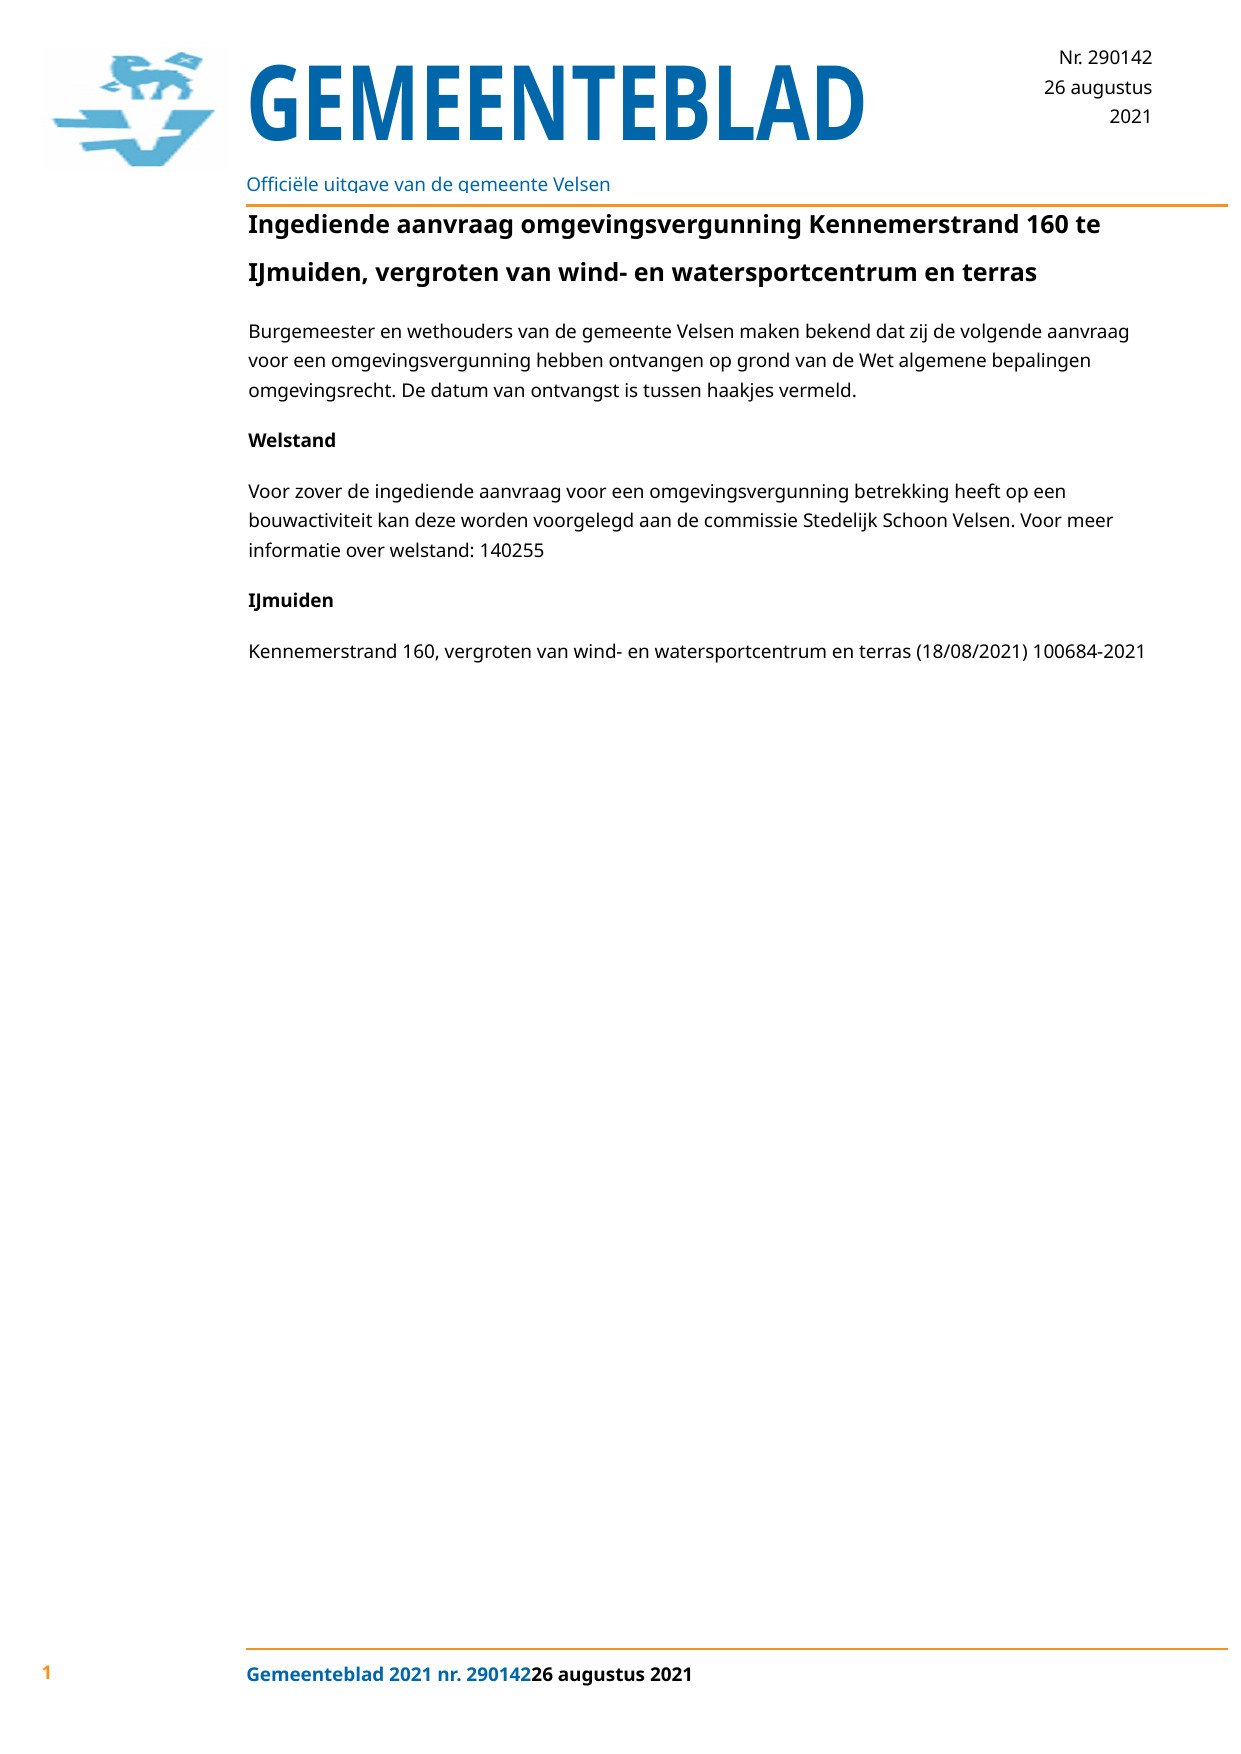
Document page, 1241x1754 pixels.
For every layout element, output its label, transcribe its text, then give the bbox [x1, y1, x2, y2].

text Kennemerstrand 160, vergroten van wind- en watersportcentrum en terras (18/08/2021) 100684-2021 [248, 638, 1152, 664]
text Welstand [248, 427, 1152, 453]
text Ingediende aanvraag omgevingsvergunning Kennemerstrand 160 te IJmuiden, vergroten van wind- en watersportcentrum en terras [248, 207, 1152, 288]
text Burgemeester en wethouders van de gemeente Velsen maken bekend dat zij de volgende aanvraag voor een omgevingsvergunning hebben ontvangen op grond van de Wet algemene bepalingen omgevingsrecht. De datum van ontvangst is tussen haakjes vermeld. [248, 318, 1152, 403]
text IJmuiden [248, 587, 1152, 613]
text Voor zover de ingediende aanvraag voor een omgevingsvergunning betrekking heeft op een bouwactiviteit kan deze worden voorgelegd aan de commissie Stedelijk Schoon Velsen. Voor meer informatie over welstand: 140255 [248, 478, 1152, 563]
picture [41, 47, 231, 172]
